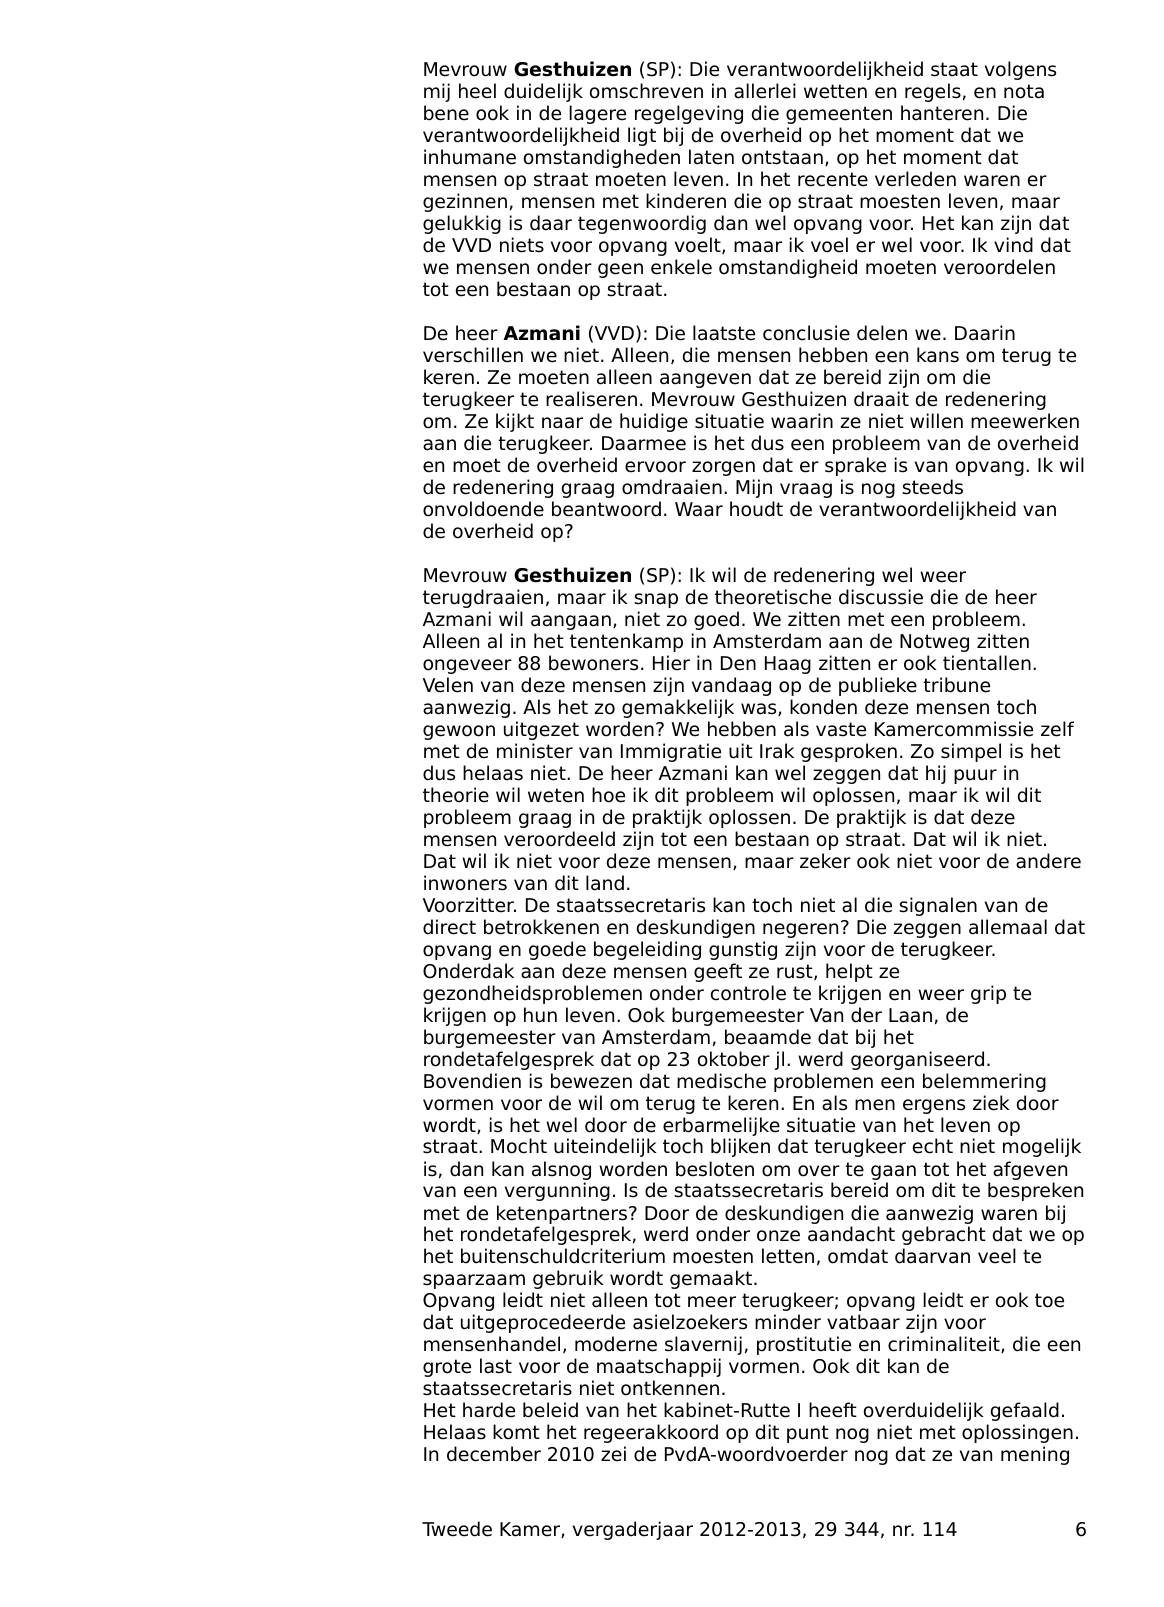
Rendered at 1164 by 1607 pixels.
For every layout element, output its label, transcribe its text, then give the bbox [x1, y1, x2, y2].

text Het harde beleid van het kabinet-Rutte I heeft overduidelijk gefaald. Helaas komt het regeerakkoord op dit punt nog niet met oplossingen. In december 2010 zei de PvdA-woordvoerder nog dat ze van mening [422, 1400, 1087, 1466]
text Mevrouw Gesthuizen (SP): Die verantwoordelijkheid staat volgens mij heel duidelijk omschreven in allerlei wetten en regels, en nota bene ook in de lagere regelgeving die gemeenten hanteren. Die verantwoordelijkheid ligt bij de overheid op het moment dat we inhumane omstandigheden laten ontstaan, op het moment dat mensen op straat moeten leven. In het recente verleden waren er gezinnen, mensen met kinderen die op straat moesten leven, maar gelukkig is daar tegenwoordig dan wel opvang voor. Het kan zijn dat de VVD niets voor opvang voelt, maar ik voel er wel voor. Ik vind dat we mensen onder geen enkele omstandigheid moeten veroordelen tot een bestaan op straat. [422, 59, 1087, 301]
text Opvang leidt niet alleen tot meer terugkeer; opvang leidt er ook toe dat uitgeprocedeerde asielzoekers minder vatbaar zijn voor mensenhandel, moderne slavernij, prostitutie en criminaliteit, die een grote last voor de maatschappij vormen. Ook dit kan de staatssecretaris niet ontkennen. [422, 1290, 1087, 1400]
text Mevrouw Gesthuizen (SP): Ik wil de redenering wel weer terugdraaien, maar ik snap de theoretische discussie die de heer Azmani wil aangaan, niet zo goed. We zitten met een probleem. Alleen al in het tentenkamp in Amsterdam aan de Notweg zitten ongeveer 88 bewoners. Hier in Den Haag zitten er ook tientallen. Velen van deze mensen zijn vandaag op de publieke tribune aanwezig. Als het zo gemakkelijk was, konden deze mensen toch gewoon uitgezet worden? We hebben als vaste Kamercommissie zelf met de minister van Immigratie uit Irak gesproken. Zo simpel is het dus helaas niet. De heer Azmani kan wel zeggen dat hij puur in theorie wil weten hoe ik dit probleem wil oplossen, maar ik wil dit probleem graag in de praktijk oplossen. De praktijk is dat deze mensen veroordeeld zijn tot een bestaan op straat. Dat wil ik niet. Dat wil ik niet voor deze mensen, maar zeker ook niet voor de andere inwoners van dit land. [422, 565, 1087, 895]
text Voorzitter. De staatssecretaris kan toch niet al die signalen van de direct betrokkenen en deskundigen negeren? Die zeggen allemaal dat opvang en goede begeleiding gunstig zijn voor de terugkeer. Onderdak aan deze mensen geeft ze rust, helpt ze gezondheidsproblemen onder controle te krijgen en weer grip te krijgen op hun leven. Ook burgemeester Van der Laan, de burgemeester van Amsterdam, beaamde dat bij het rondetafelgesprek dat op 23 oktober jl. werd georganiseerd. Bovendien is bewezen dat medische problemen een belemmering vormen voor de wil om terug te keren. En als men ergens ziek door wordt, is het wel door de erbarmelijke situatie van het leven op straat. Mocht uiteindelijk toch blijken dat terugkeer echt niet mogelijk is, dan kan alsnog worden besloten om over te gaan tot het afgeven van een vergunning. Is de staatssecretaris bereid om dit te bespreken met de ketenpartners? Door de deskundigen die aanwezig waren bij het rondetafelgesprek, werd onder onze aandacht gebracht dat we op het buitenschuldcriterium moesten letten, omdat daarvan veel te spaarzaam gebruik wordt gemaakt. [422, 895, 1087, 1290]
text De heer Azmani (VVD): Die laatste conclusie delen we. Daarin verschillen we niet. Alleen, die mensen hebben een kans om terug te keren. Ze moeten alleen aangeven dat ze bereid zijn om die terugkeer te realiseren. Mevrouw Gesthuizen draait de redenering om. Ze kijkt naar de huidige situatie waarin ze niet willen meewerken aan die terugkeer. Daarmee is het dus een probleem van de overheid en moet de overheid ervoor zorgen dat er sprake is van opvang. Ik wil de redenering graag omdraaien. Mijn vraag is nog steeds onvoldoende beantwoord. Waar houdt de verantwoordelijkheid van de overheid op? [422, 323, 1087, 543]
